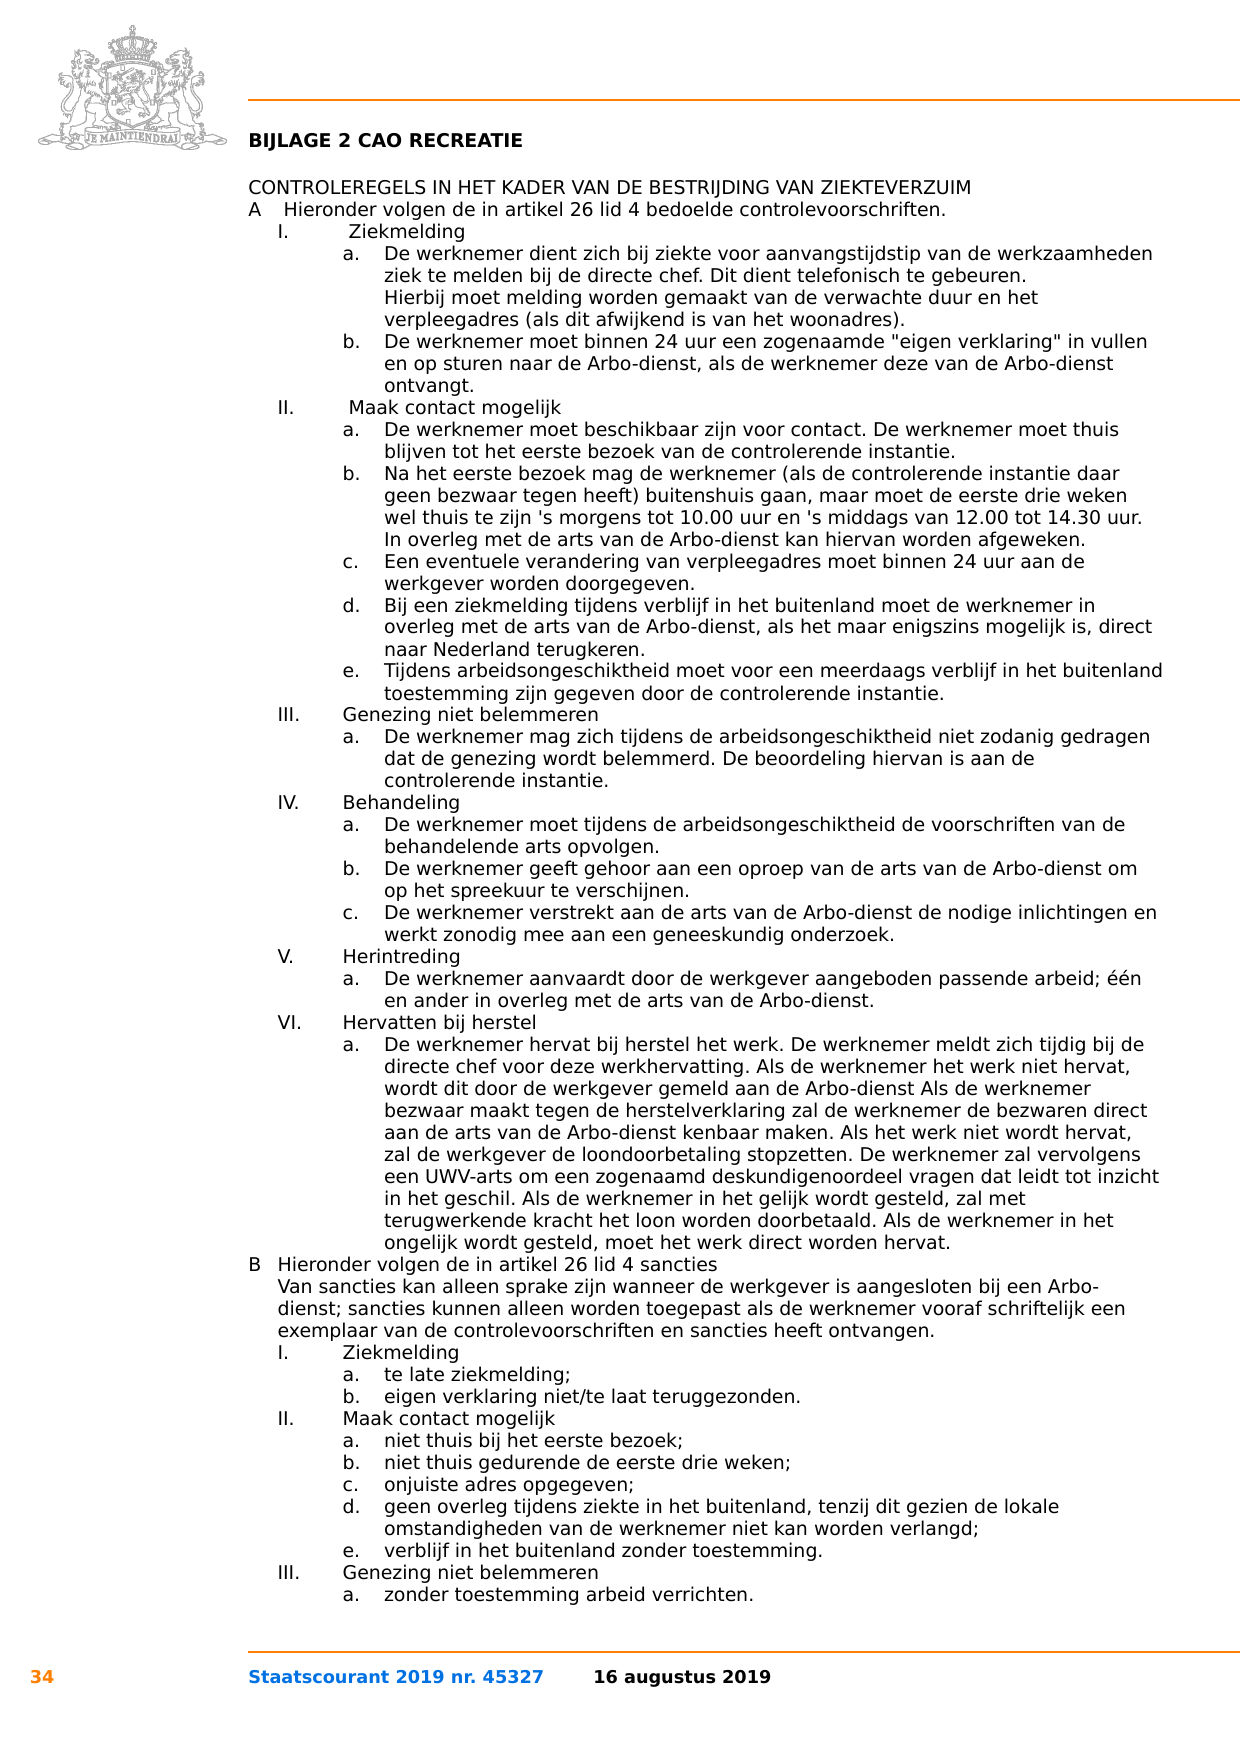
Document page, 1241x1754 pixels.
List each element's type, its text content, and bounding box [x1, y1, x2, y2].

text I. Ziekmelding [277, 1342, 1163, 1364]
text a. De werknemer moet beschikbaar zijn voor contact. De werknemer moet thuis blijven tot het eerste bezoek van de controlerende instantie. [342, 419, 1163, 463]
subtitle BIJLAGE 2 CAO RECREATIE [248, 130, 1163, 152]
text b. Na het eerste bezoek mag de werknemer (als de controlerende instantie daar geen bezwaar tegen heeft) buitenshuis gaan, maar moet de eerste drie weken wel thuis te zijn 's morgens tot 10.00 uur en 's middags van 12.00 tot 14.30 uur. In overleg met de arts van de Arbo-dienst kan hiervan worden afgeweken. [342, 463, 1163, 551]
text III. Genezing niet belemmeren [277, 1562, 1163, 1583]
text c. Een eventuele verandering van verpleegadres moet binnen 24 uur aan de werkgever worden doorgegeven. [342, 551, 1163, 594]
text b. eigen verklaring niet/te laat teruggezonden. [342, 1386, 1163, 1408]
text CONTROLEREGELS IN HET KADER VAN DE BESTRIJDING VAN ZIEKTEVERZUIM [248, 177, 1163, 199]
text V. Herintreding [277, 946, 1163, 968]
text II. Maak contact mogelijk [277, 397, 1163, 419]
text a. niet thuis bij het eerste bezoek; [342, 1430, 1163, 1452]
text a. De werknemer mag zich tijdens de arbeidsongeschiktheid niet zodanig gedragen dat de genezing wordt belemmerd. De beoordeling hiervan is aan de controlerende instantie. [342, 726, 1163, 792]
text a. te late ziekmelding; [342, 1364, 1163, 1386]
text IV. Behandeling [277, 792, 1163, 814]
picture [38, 25, 227, 150]
text c. De werknemer verstrekt aan de arts van de Arbo-dienst de nodige inlichtingen en werkt zonodig mee aan een geneeskundig onderzoek. [342, 902, 1163, 946]
text b. De werknemer geeft gehoor aan een oproep van de arts van de Arbo-dienst om op het spreekuur te verschijnen. [342, 858, 1163, 902]
text a. De werknemer dient zich bij ziekte voor aanvangstijdstip van de werkzaamheden ziek te melden bij de directe chef. Dit dient telefonisch te gebeuren. [342, 243, 1163, 287]
text a. De werknemer moet tijdens de arbeidsongeschiktheid de voorschriften van de behandelende arts opvolgen. [342, 814, 1163, 858]
text b. niet thuis gedurende de eerste drie weken; [342, 1452, 1163, 1474]
text VI. Hervatten bij herstel [277, 1012, 1163, 1034]
text e. verblijf in het buitenland zonder toestemming. [342, 1539, 1163, 1562]
text III. Genezing niet belemmeren [277, 704, 1163, 726]
text Hierbij moet melding worden gemaakt van de verwachte duur en het verpleegadres (als dit afwijkend is van het woonadres). [384, 287, 1163, 331]
text d. Bij een ziekmelding tijdens verblijf in het buitenland moet de werknemer in overleg met de arts van de Arbo-dienst, als het maar enigszins mogelijk is, direct naar Nederland terugkeren. [342, 594, 1163, 660]
text d. geen overleg tijdens ziekte in het buitenland, tenzij dit gezien de lokale omstandigheden van de werknemer niet kan worden verlangd; [342, 1496, 1163, 1539]
text A Hieronder volgen de in artikel 26 lid 4 bedoelde controlevoorschriften. [248, 199, 1163, 221]
text a. zonder toestemming arbeid verrichten. [342, 1583, 1163, 1606]
text II. Maak contact mogelijk [277, 1408, 1163, 1430]
text Van sancties kan alleen sprake zijn wanneer de werkgever is aangesloten bij een Arbo-dienst; sancties kunnen alleen worden toegepast als de werknemer vooraf schriftelijk een exemplaar van de controlevoorschriften en sancties heeft ontvangen. [277, 1276, 1163, 1342]
text e. Tijdens arbeidsongeschiktheid moet voor een meerdaags verblijf in het buitenland toestemming zijn gegeven door de controlerende instantie. [342, 660, 1163, 704]
text B Hieronder volgen de in artikel 26 lid 4 sancties [248, 1254, 1163, 1276]
text I. Ziekmelding [277, 221, 1163, 243]
text a. De werknemer hervat bij herstel het werk. De werknemer meldt zich tijdig bij de directe chef voor deze werkhervatting. Als de werknemer het werk niet hervat, wordt dit door de werkgever gemeld aan de Arbo-dienst Als de werknemer bezwaar maakt tegen de herstelverklaring zal de werknemer de bezwaren direct aan de arts van de Arbo-dienst kenbaar maken. Als het werk niet wordt hervat, zal de werkgever de loondoorbetaling stopzetten. De werknemer zal vervolgens een UWV-arts om een zogenaamd deskundigenoordeel vragen dat leidt tot inzicht in het geschil. Als de werknemer in het gelijk wordt gesteld, zal met terugwerkende kracht het loon worden doorbetaald. Als de werknemer in het ongelijk wordt gesteld, moet het werk direct worden hervat. [342, 1034, 1163, 1254]
text a. De werknemer aanvaardt door de werkgever aangeboden passende arbeid; één en ander in overleg met de arts van de Arbo-dienst. [342, 968, 1163, 1012]
text c. onjuiste adres opgegeven; [342, 1474, 1163, 1496]
text b. De werknemer moet binnen 24 uur een zogenaamde "eigen verklaring" in vullen en op sturen naar de Arbo-dienst, als de werknemer deze van de Arbo-dienst ontvangt. [342, 331, 1163, 397]
